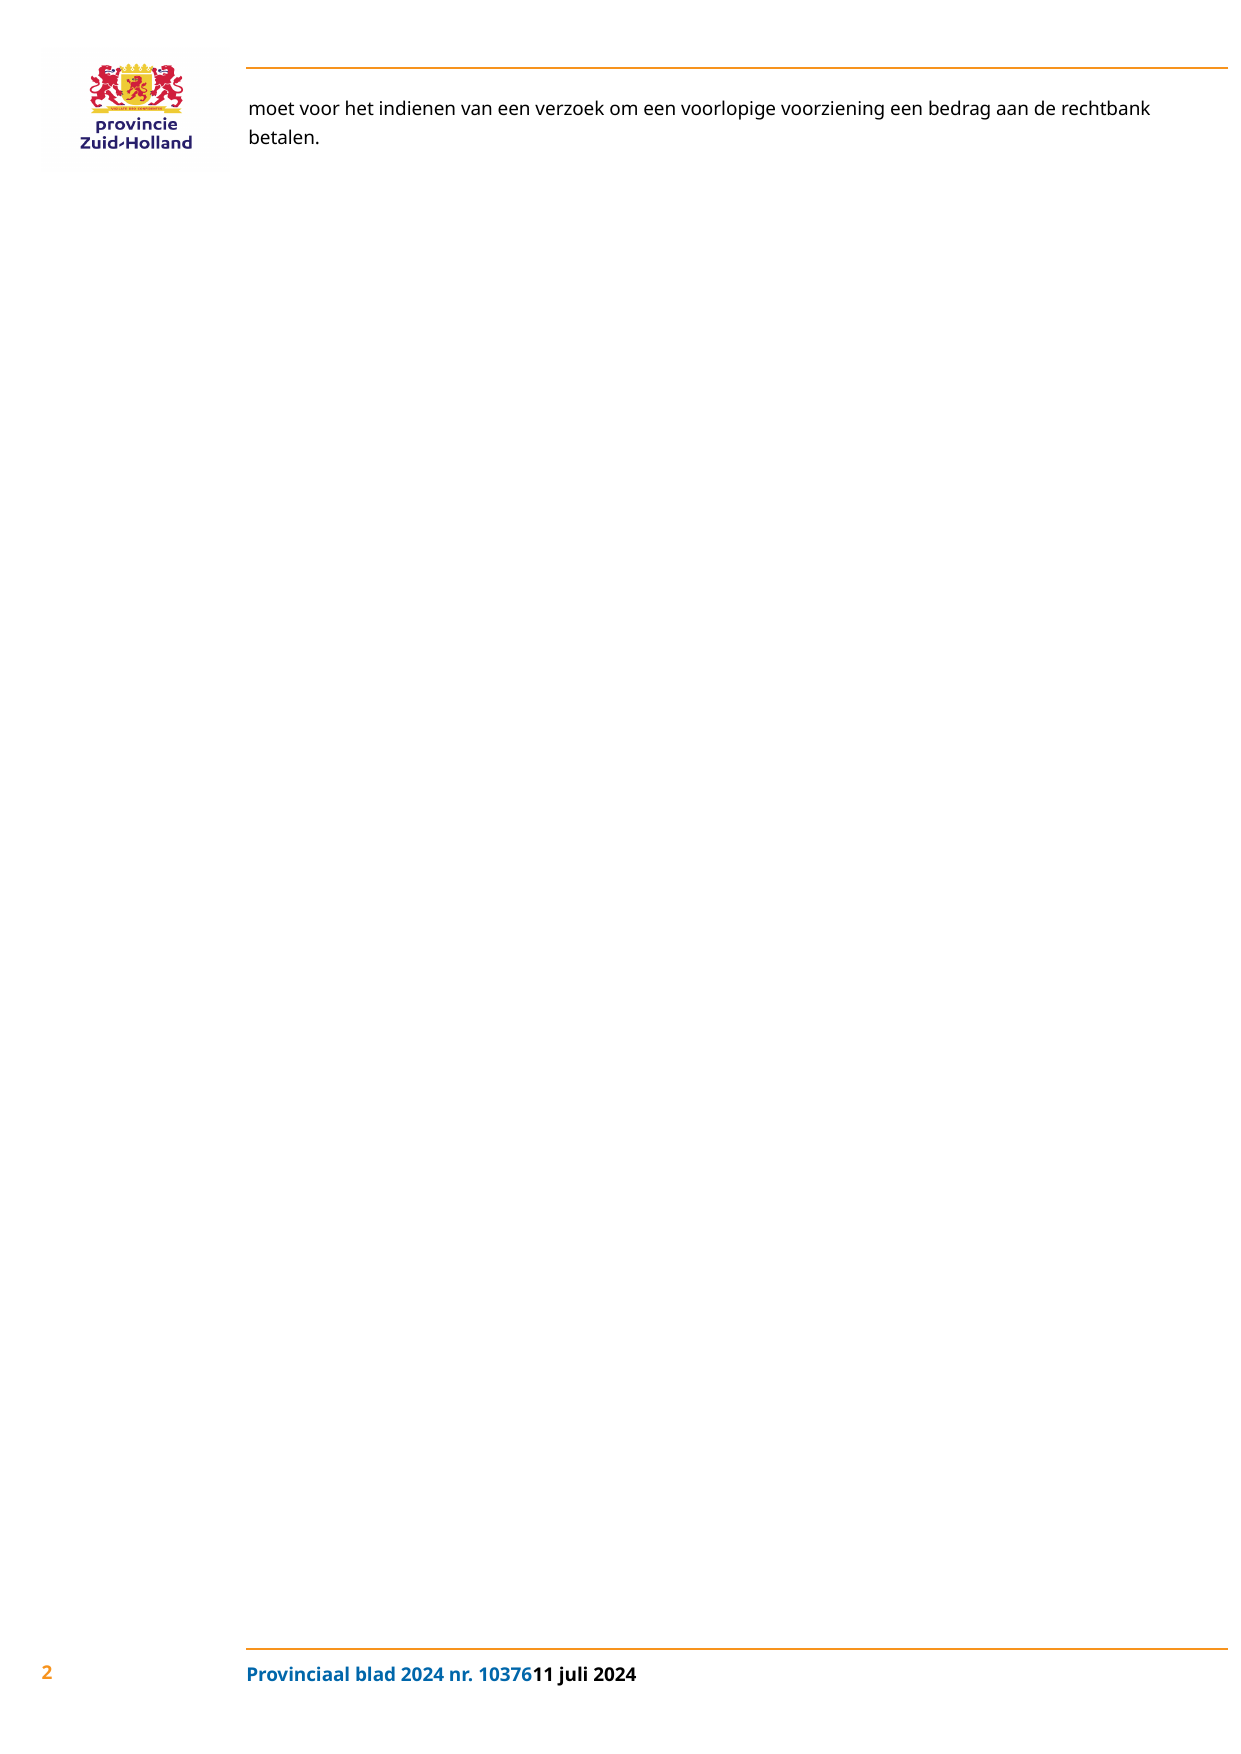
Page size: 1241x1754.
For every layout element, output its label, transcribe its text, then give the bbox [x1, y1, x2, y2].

text moet voor het indienen van een verzoek om een voorlopige voorziening een bedrag aan de rechtbank betalen. [248, 95, 1152, 150]
picture [41, 47, 231, 172]
